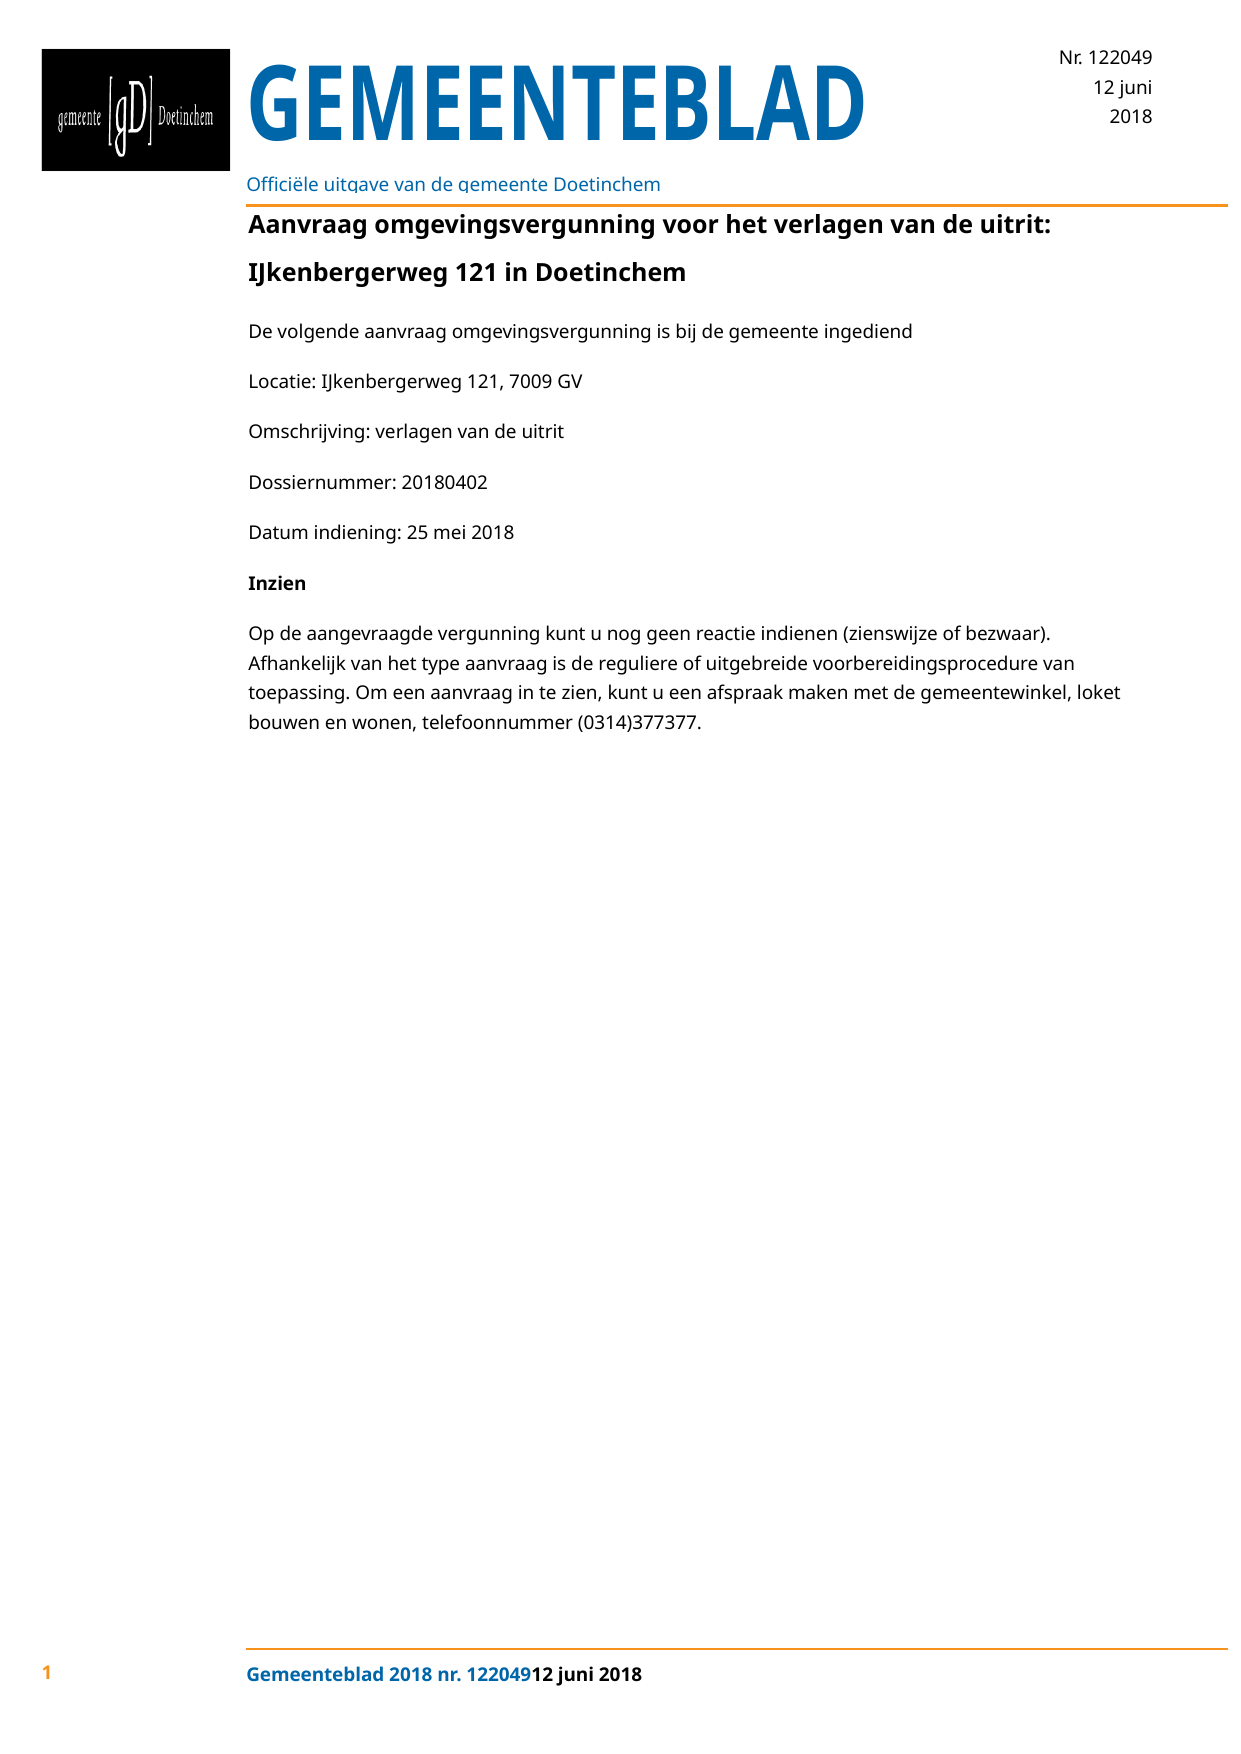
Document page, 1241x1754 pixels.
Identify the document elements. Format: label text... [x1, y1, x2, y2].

picture [41, 47, 231, 172]
text Omschrijving: verlagen van de uitrit [248, 419, 1152, 444]
text Aanvraag omgevingsvergunning voor het verlagen van de uitrit: IJkenbergerweg 121 in Doetinchem [248, 207, 1152, 288]
text Datum indiening: 25 mei 2018 [248, 519, 1152, 545]
text Locatie: IJkenbergerweg 121, 7009 GV [248, 368, 1152, 394]
text Inzien [248, 570, 1152, 596]
text De volgende aanvraag omgevingsvergunning is bij de gemeente ingediend [248, 318, 1152, 344]
text Op de aangevraagde vergunning kunt u nog geen reactie indienen (zienswijze of bezwaar). Afhankelijk van het type aanvraag is de reguliere of uitgebreide voorbereidingsprocedure van toepassing. Om een aanvraag in te zien, kunt u een afspraak maken met de gemeentewinkel, loket bouwen en wonen, telefoonnummer (0314)377377. [248, 620, 1152, 735]
text Dossiernummer: 20180402 [248, 469, 1152, 495]
